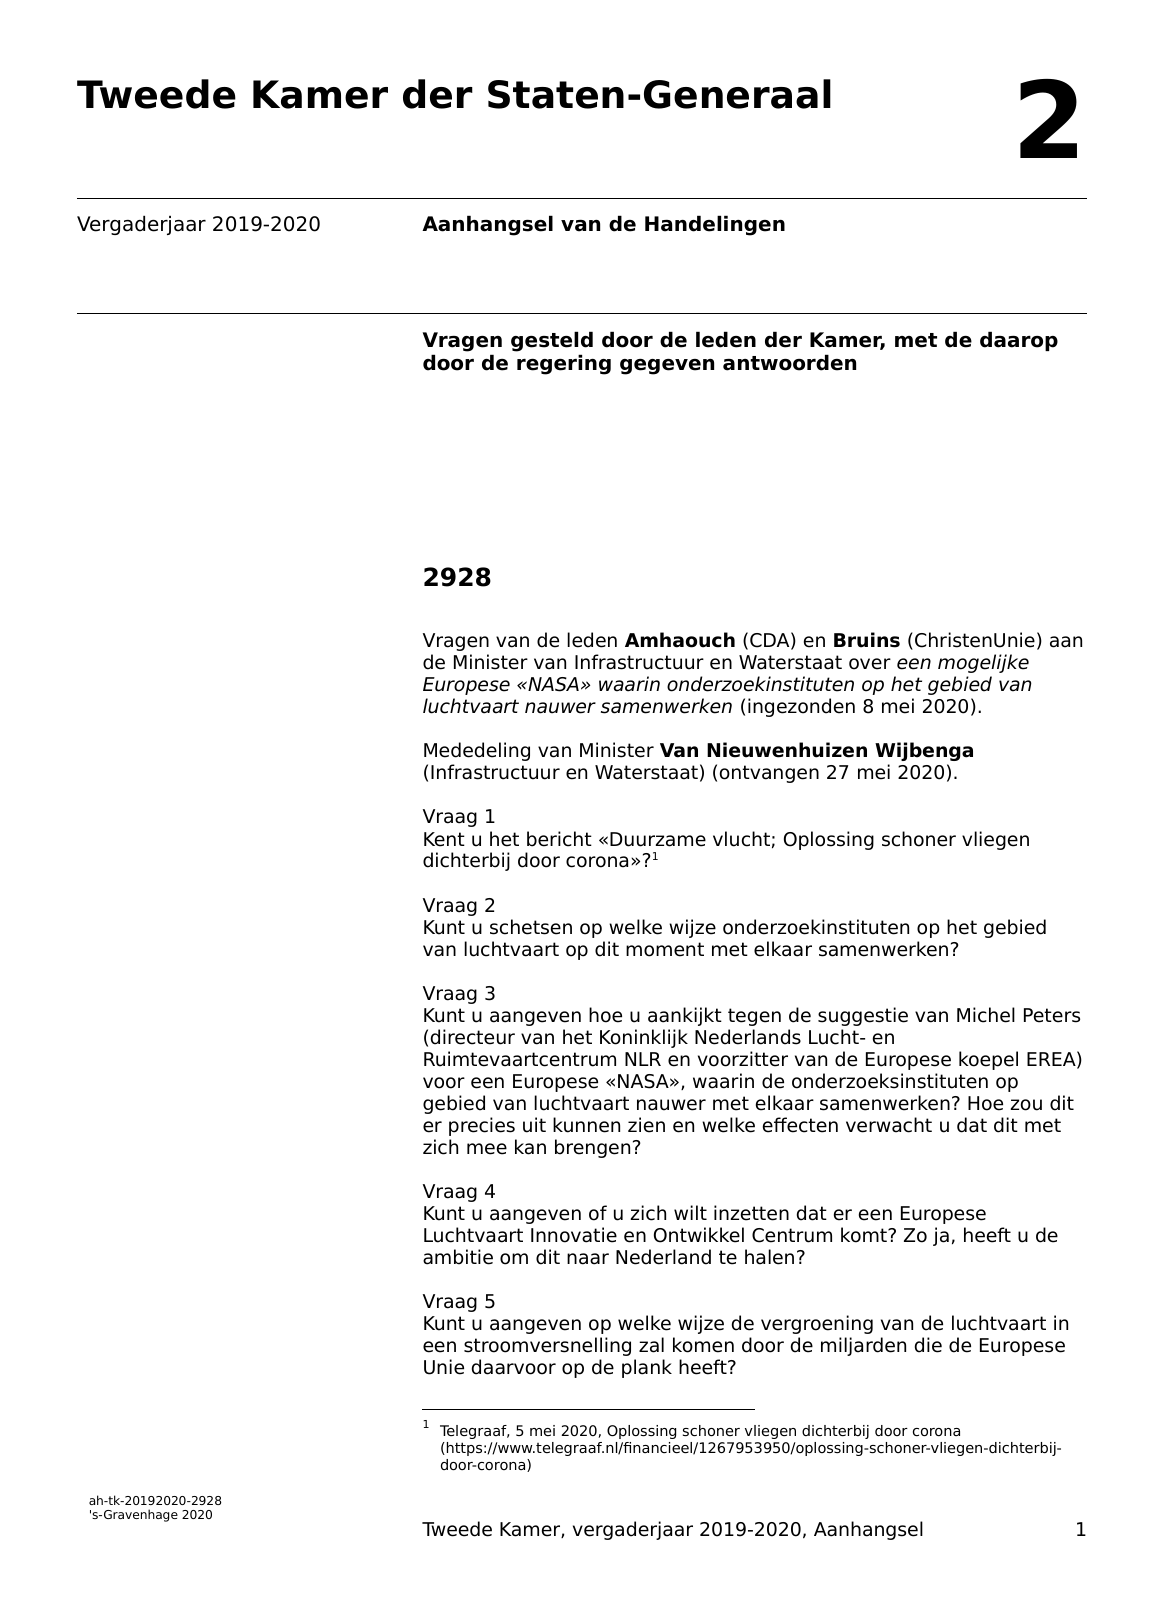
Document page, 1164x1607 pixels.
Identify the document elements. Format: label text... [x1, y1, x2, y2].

table_cell Vragen gesteld door de leden der Kamer, met de daarop door de regering gegeven antwoorden [422, 314, 1087, 375]
text Vraag 5 [422, 1291, 1087, 1313]
text Kent u het bericht «Duurzame vlucht; Oplossing schoner vliegen dichterbij door corona»? [422, 828, 1087, 872]
text Vraag 2 [422, 894, 1087, 917]
text Kunt u aangeven of u zich wilt inzetten dat er een Europese Luchtvaart Innovatie en Ontwikkel Centrum komt? Zo ja, heeft u de ambitie om dit naar Nederland te halen? [422, 1203, 1087, 1269]
text Kunt u aangeven op welke wijze de vergroening van de luchtvaart in een stroomversnelling zal komen door de miljarden die de Europese Unie daarvoor op de plank heeft? [422, 1313, 1087, 1379]
text ah-tk-20192020-2928 [88, 1494, 323, 1508]
text Telegraaf, 5 mei 2020, Oplossing schoner vliegen dichterbij door corona (https://www.telegraaf.nl/financieel/1267953950/oplossing-schoner-vliegen-dichterbij-door-corona) [422, 1418, 1087, 1474]
table_cell Aanhangsel van de Handelingen [422, 199, 1087, 313]
table_cell [77, 314, 422, 375]
text Vraag 3 [422, 983, 1087, 1005]
text Kunt u aangeven hoe u aankijkt tegen de suggestie van Michel Peters (directeur van het Koninklijk Nederlands Lucht- en Ruimtevaartcentrum NLR en voorzitter van de Europese koepel EREA) voor een Europese «NASA», waarin de onderzoeksinstituten op gebied van luchtvaart nauwer met elkaar samenwerken? Hoe zou dit er precies uit kunnen zien en welke effecten verwacht u dat dit met zich mee kan brengen? [422, 1005, 1087, 1158]
text Vragen van de leden Amhaouch (CDA) en Bruins (ChristenUnie) aan de Minister van Infrastructuur en Waterstaat over een mogelijke Europese «NASA» waarin onderzoekinstituten op het gebied van luchtvaart nauwer samenwerken (ingezonden 8 mei 2020). [422, 630, 1087, 718]
table_header Tweede Kamer der Staten-Generaal [77, 59, 886, 198]
text Vraag 1 [422, 806, 1087, 828]
text Mededeling van Minister Van Nieuwenhuizen Wijbenga (Infrastructuur en Waterstaat) (ontvangen 27 mei 2020). [422, 740, 1087, 784]
text Kunt u schetsen op welke wijze onderzoekinstituten op het gebied van luchtvaart op dit moment met elkaar samenwerken? [422, 917, 1087, 961]
text Vraag 4 [422, 1181, 1087, 1203]
table_header 2 [886, 59, 1087, 198]
text 2928 [422, 563, 1087, 592]
text 's-Gravenhage 2020 [88, 1508, 323, 1522]
table_cell Vergaderjaar 2019-2020 [77, 199, 422, 313]
